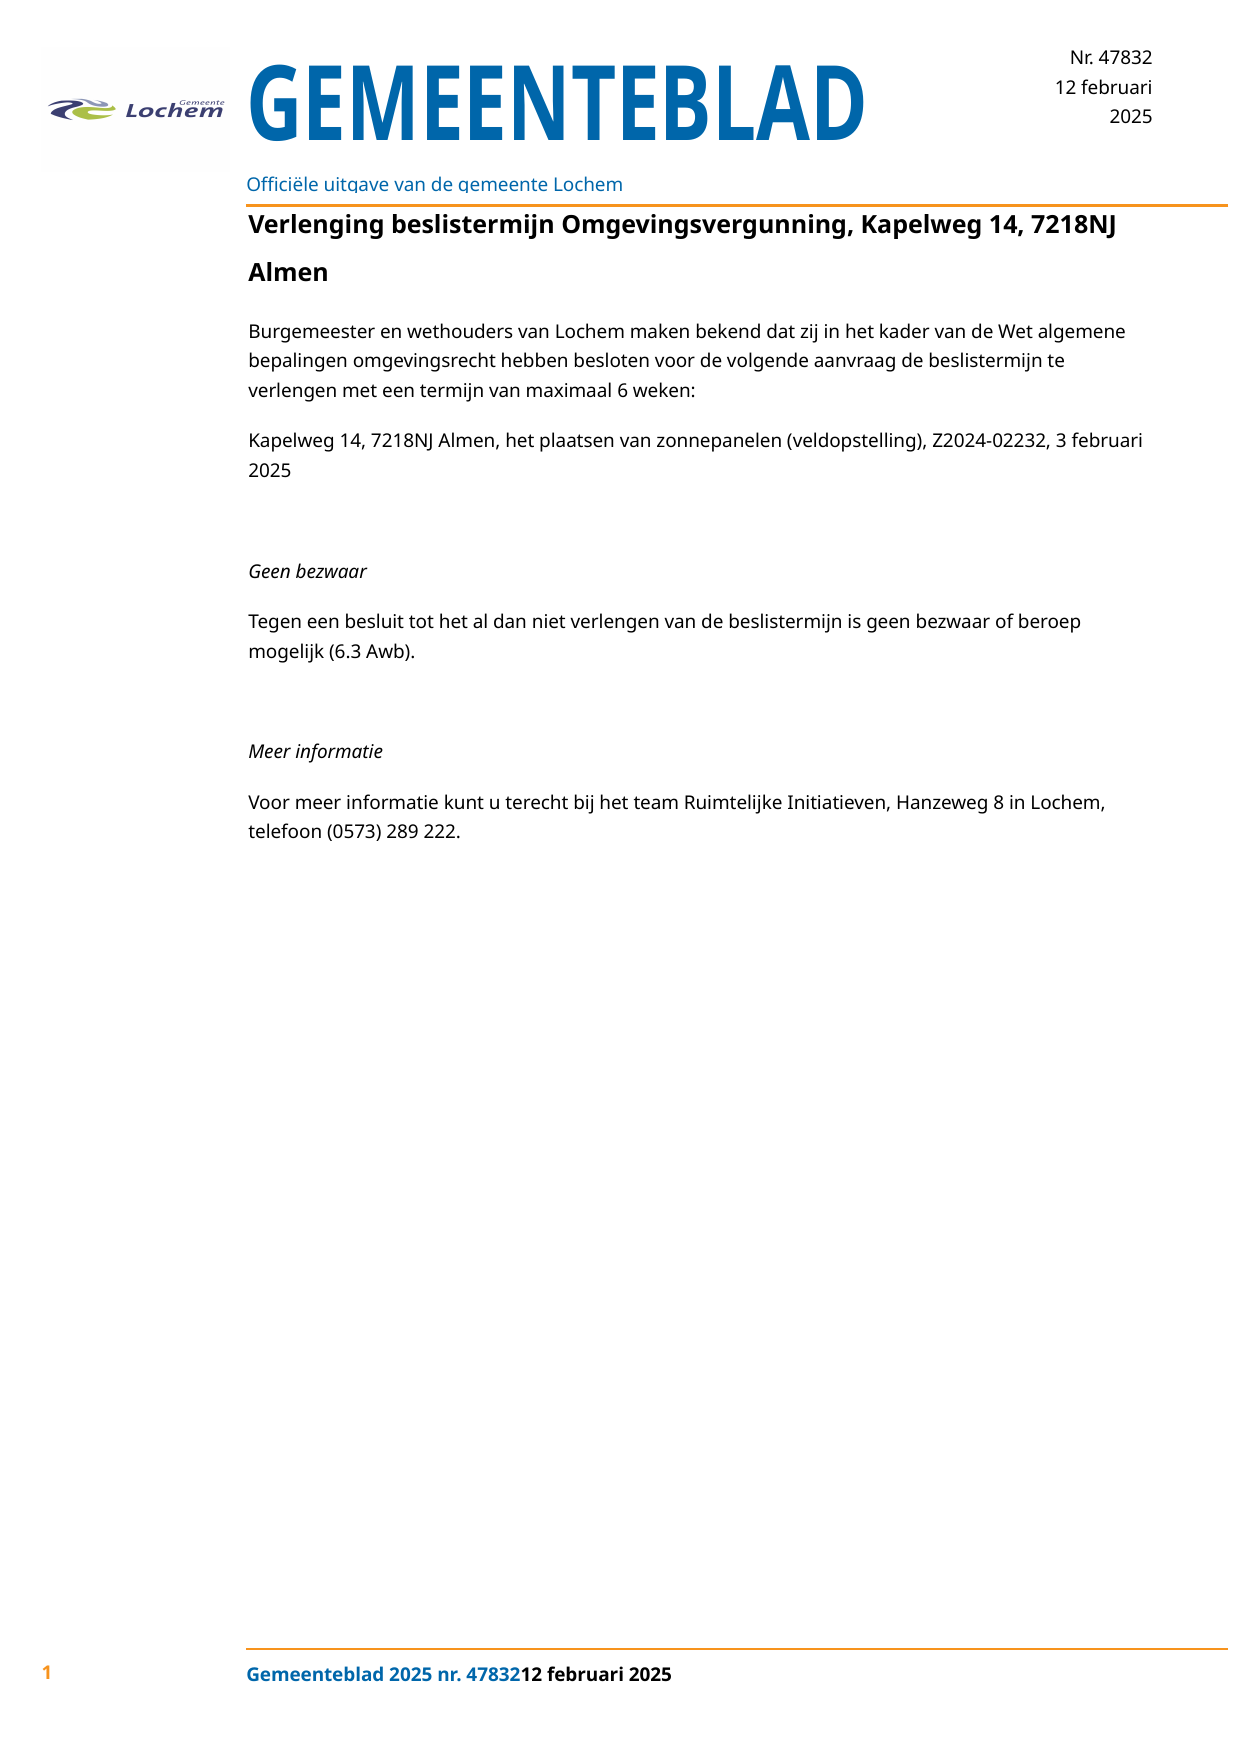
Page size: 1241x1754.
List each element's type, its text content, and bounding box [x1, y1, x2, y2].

text Meer informatie [248, 739, 1152, 764]
text Burgemeester en wethouders van Lochem maken bekend dat zij in het kader van de Wet algemene bepalingen omgevingsrecht hebben besloten voor de volgende aanvraag de beslistermijn te verlengen met een termijn van maximaal 6 weken: [248, 318, 1152, 403]
text Verlenging beslistermijn Omgevingsvergunning, Kapelweg 14, 7218NJ Almen [248, 207, 1152, 288]
text Voor meer informatie kunt u terecht bij het team Ruimtelijke Initiatieven, Hanzeweg 8 in Lochem, telefoon (0573) 289 222. [248, 789, 1152, 844]
picture [41, 47, 231, 172]
text Tegen een besluit tot het al dan niet verlengen van de beslistermijn is geen bezwaar of beroep mogelijk (6.3 Awb). [248, 608, 1152, 664]
text Geen bezwaar [248, 558, 1152, 584]
text Kapelweg 14, 7218NJ Almen, het plaatsen van zonnepanelen (veldopstelling), Z2024-02232, 3 februari 2025 [248, 427, 1152, 483]
